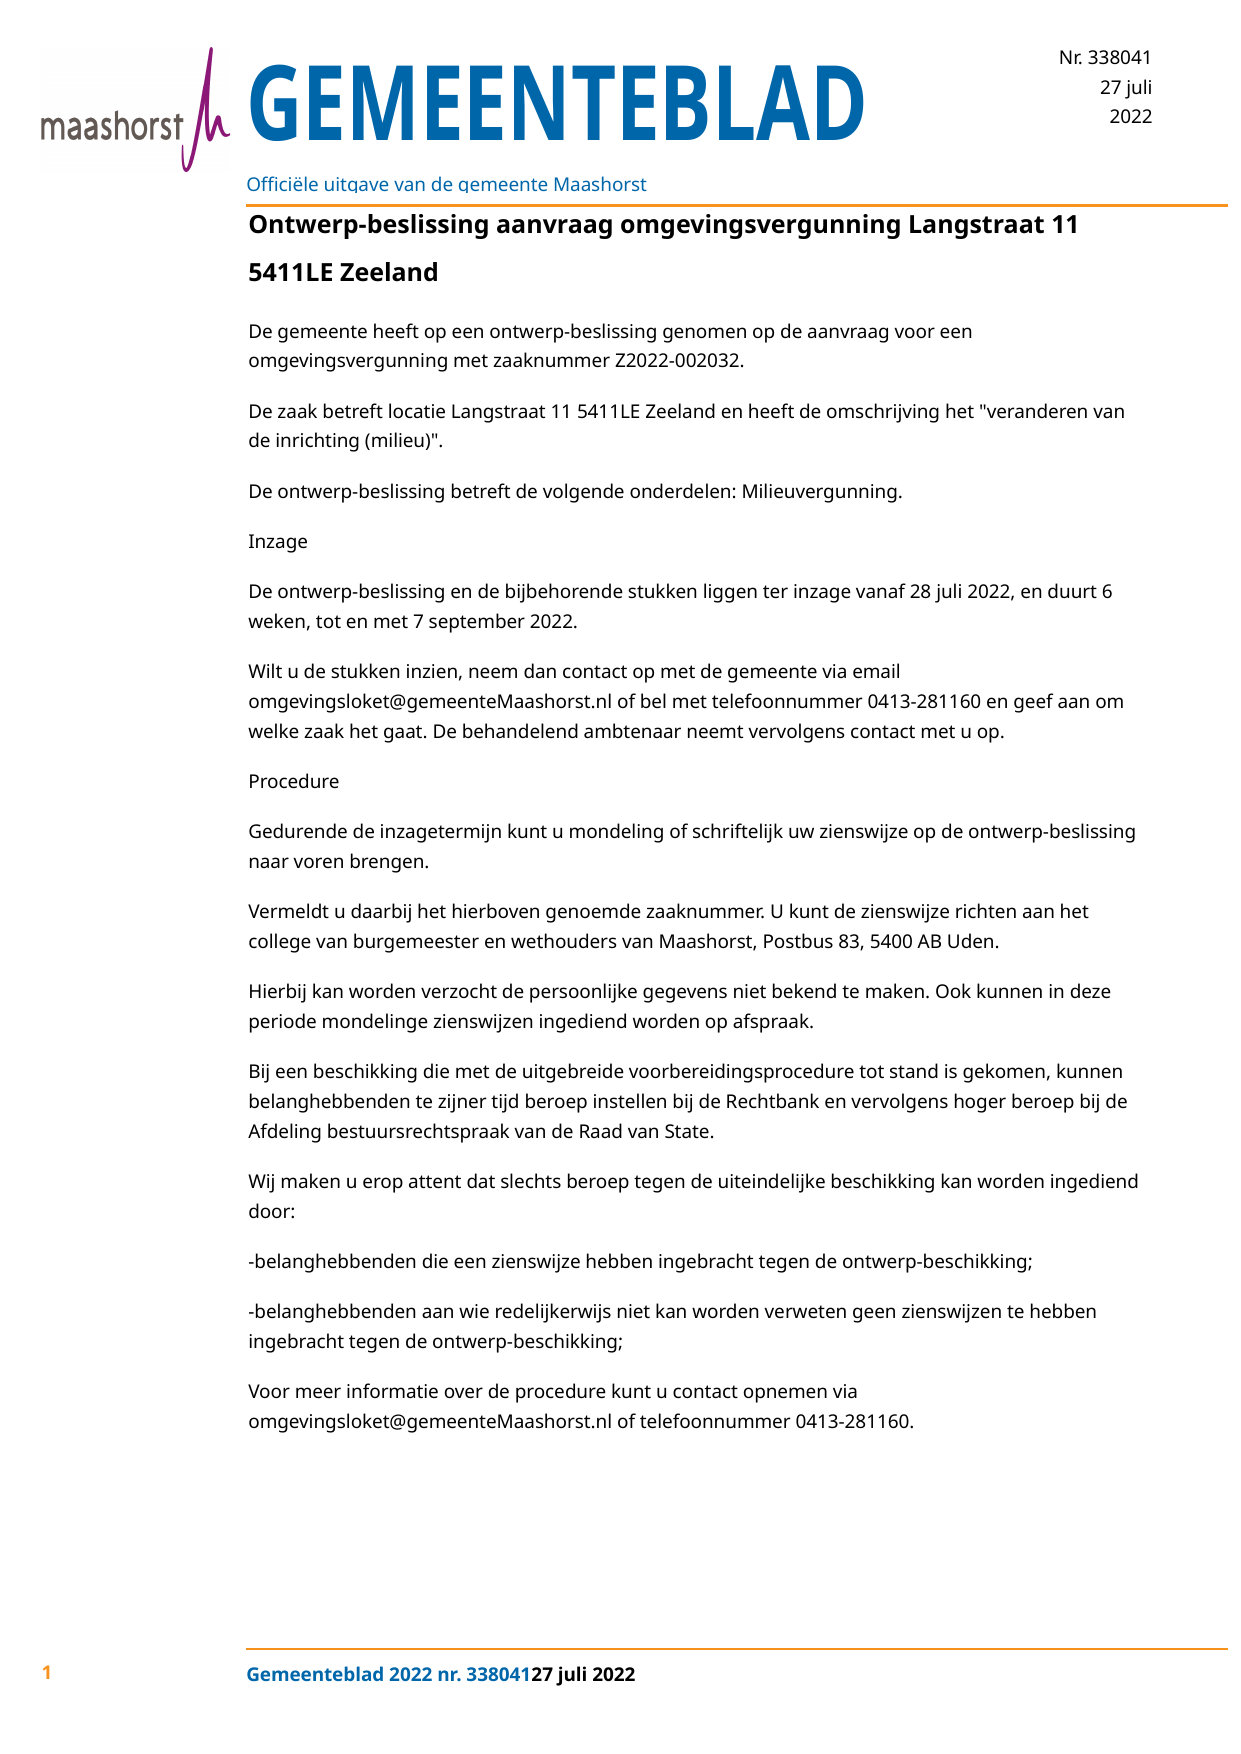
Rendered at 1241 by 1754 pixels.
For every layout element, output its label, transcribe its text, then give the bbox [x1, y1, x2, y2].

text Inzage [248, 528, 1152, 554]
text Wilt u de stukken inzien, neem dan contact op met de gemeente via email omgevingsloket@gemeenteMaashorst.nl of bel met telefoonnummer 0413-281160 en geef aan om welke zaak het gaat. De behandelend ambtenaar neemt vervolgens contact met u op. [248, 659, 1152, 744]
text Bij een beschikking die met de uitgebreide voorbereidingsprocedure tot stand is gekomen, kunnen belanghebbenden te zijner tijd beroep instellen bij de Rechtbank en vervolgens hoger beroep bij de Afdeling bestuursrechtspraak van de Raad van State. [248, 1059, 1152, 1144]
picture [41, 47, 231, 172]
text Gedurende de inzagetermijn kunt u mondeling of schriftelijk uw zienswijze op de ontwerp-beslissing naar voren brengen. [248, 819, 1152, 874]
text De ontwerp-beslissing betreft de volgende onderdelen: Milieuvergunning. [248, 478, 1152, 504]
text De ontwerp-beslissing en de bijbehorende stukken liggen ter inzage vanaf 28 juli 2022, en duurt 6 weken, tot en met 7 september 2022. [248, 579, 1152, 634]
text Ontwerp-beslissing aanvraag omgevingsvergunning Langstraat 11 5411LE Zeeland [248, 207, 1152, 288]
text De zaak betreft locatie Langstraat 11 5411LE Zeeland en heeft de omschrijving het "veranderen van de inrichting (milieu)". [248, 398, 1152, 453]
text Procedure [248, 768, 1152, 794]
text Wij maken u erop attent dat slechts beroep tegen de uiteindelijke beschikking kan worden ingediend door: [248, 1168, 1152, 1224]
text -belanghebbenden die een zienswijze hebben ingebracht tegen de ontwerp-beschikking; [248, 1248, 1152, 1274]
text Voor meer informatie over de procedure kunt u contact opnemen via omgevingsloket@gemeenteMaashorst.nl of telefoonnummer 0413-281160. [248, 1379, 1152, 1434]
text De gemeente heeft op een ontwerp-beslissing genomen op de aanvraag voor een omgevingsvergunning met zaaknummer Z2022-002032. [248, 318, 1152, 373]
text Hierbij kan worden verzocht de persoonlijke gegevens niet bekend te maken. Ook kunnen in deze periode mondelinge zienswijzen ingediend worden op afspraak. [248, 979, 1152, 1034]
text -belanghebbenden aan wie redelijkerwijs niet kan worden verweten geen zienswijzen te hebben ingebracht tegen de ontwerp-beschikking; [248, 1299, 1152, 1354]
text Vermeldt u daarbij het hierboven genoemde zaaknummer. U kunt de zienswijze richten aan het college van burgemeester en wethouders van Maashorst, Postbus 83, 5400 AB Uden. [248, 899, 1152, 954]
